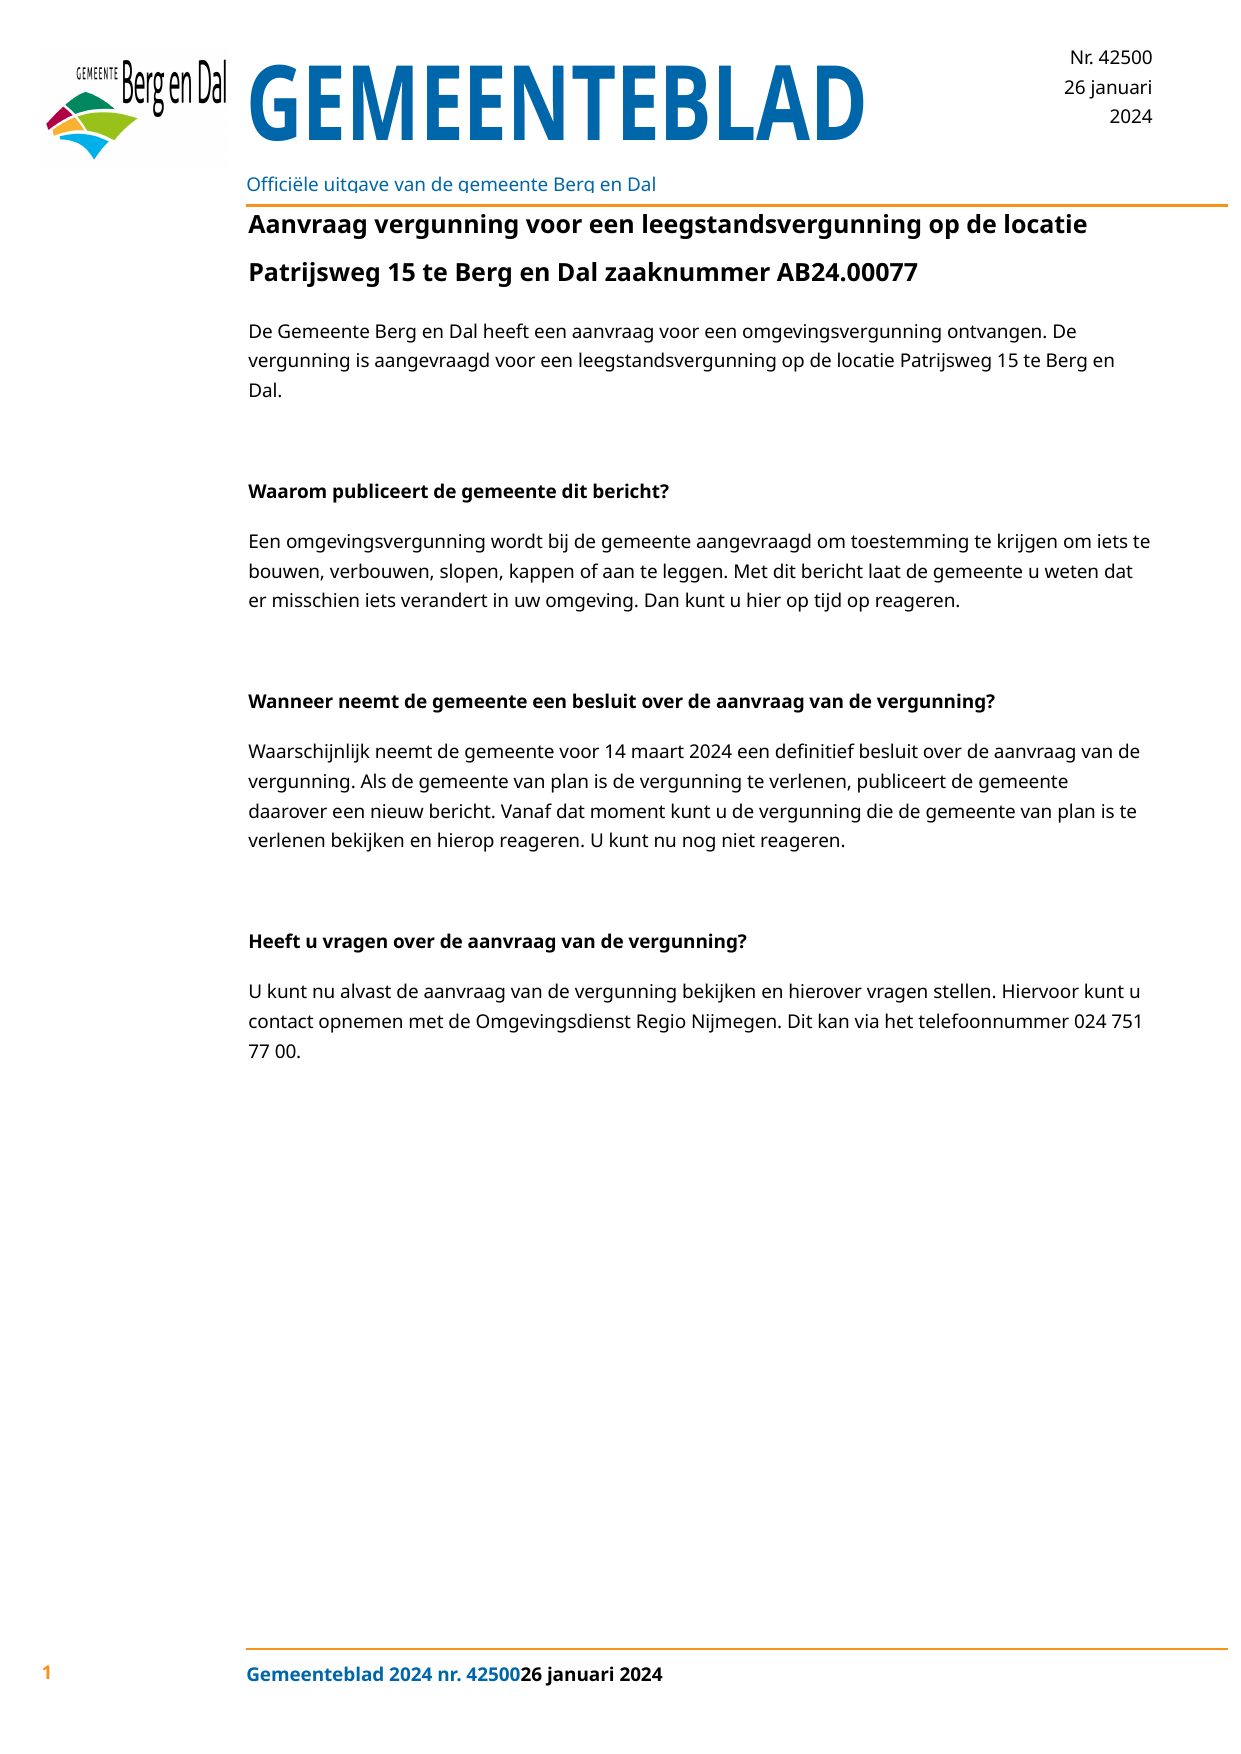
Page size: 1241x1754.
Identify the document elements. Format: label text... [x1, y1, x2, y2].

text Heeft u vragen over de aanvraag van de vergunning? [248, 928, 1152, 954]
text Een omgevingsvergunning wordt bij de gemeente aangevraagd om toestemming te krijgen om iets te bouwen, verbouwen, slopen, kappen of aan te leggen. Met dit bericht laat de gemeente u weten dat er misschien iets verandert in uw omgeving. Dan kunt u hier op tijd op reageren. [248, 528, 1152, 613]
picture [41, 47, 231, 172]
text Waarom publiceert de gemeente dit bericht? [248, 478, 1152, 504]
text De Gemeente Berg en Dal heeft een aanvraag voor een omgevingsvergunning ontvangen. De vergunning is aangevraagd voor een leegstandsvergunning op de locatie Patrijsweg 15 te Berg en Dal. [248, 318, 1152, 403]
text Aanvraag vergunning voor een leegstandsvergunning op de locatie Patrijsweg 15 te Berg en Dal zaaknummer AB24.00077 [248, 207, 1152, 288]
text Wanneer neemt de gemeente een besluit over de aanvraag van de vergunning? [248, 688, 1152, 714]
text U kunt nu alvast de aanvraag van de vergunning bekijken en hierover vragen stellen. Hiervoor kunt u contact opnemen met de Omgevingsdienst Regio Nijmegen. Dit kan via het telefoonnummer 024 751 77 00. [248, 979, 1152, 1064]
text Waarschijnlijk neemt de gemeente voor 14 maart 2024 een definitief besluit over de aanvraag van de vergunning. Als de gemeente van plan is de vergunning te verlenen, publiceert de gemeente daarover een nieuw bericht. Vanaf dat moment kunt u de vergunning die de gemeente van plan is te verlenen bekijken en hierop reageren. U kunt nu nog niet reageren. [248, 739, 1152, 853]
